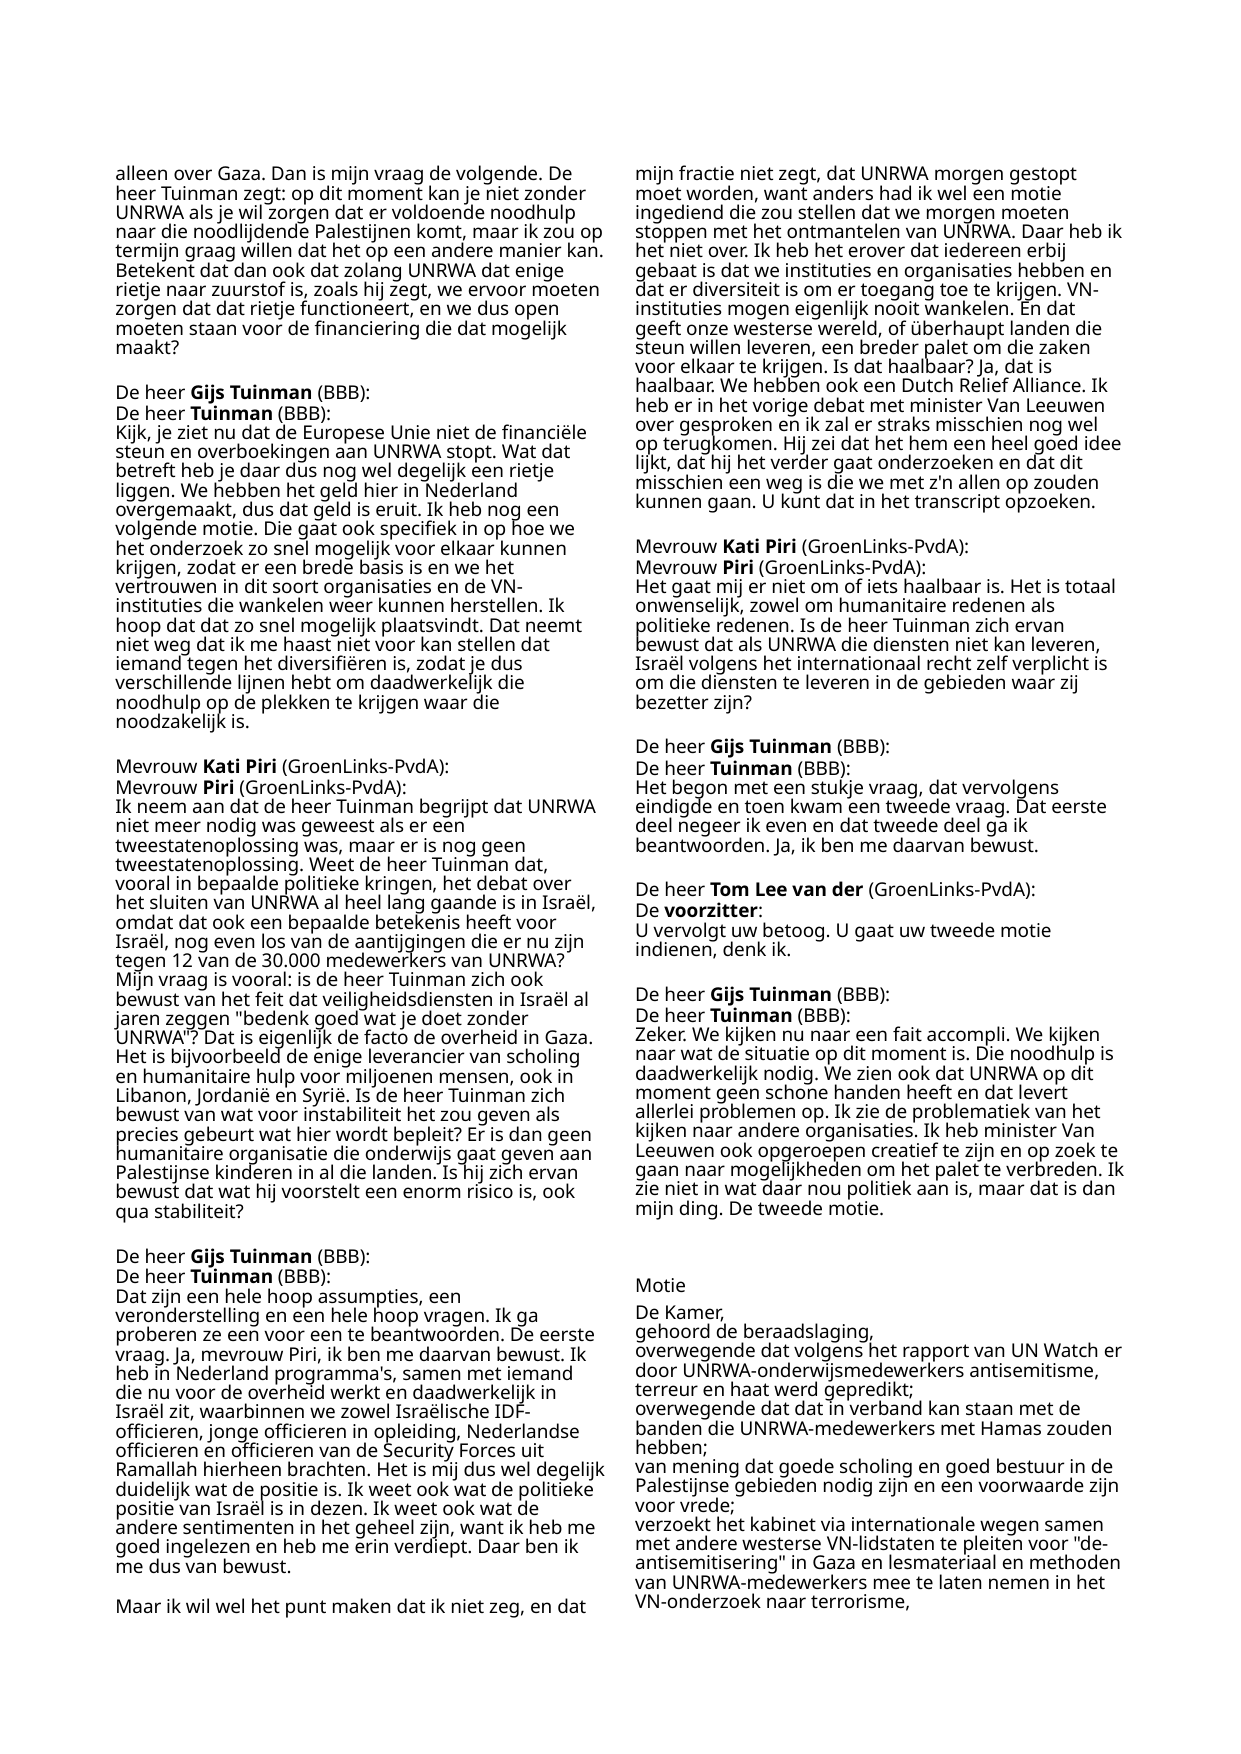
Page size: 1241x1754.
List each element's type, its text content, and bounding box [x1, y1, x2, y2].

text U vervolgt uw betoog. U gaat uw tweede motie indienen, denk ik. [635, 922, 1125, 960]
text De Kamer, [635, 1304, 1125, 1323]
text Dat zijn een hele hoop assumpties, een veronderstelling en een hele hoop vragen. Ik ga proberen ze een voor een te beantwoorden. De eerste vraag. Ja, mevrouw Piri, ik ben me daarvan bewust. Ik heb in Nederland programma's, samen met iemand die nu voor de overheid werkt en daadwerkelijk in Israël zit, waarbinnen we zowel Israëlische IDF-officieren, jonge officieren in opleiding, Nederlandse officieren en officieren van de Security Forces uit Ramallah hierheen brachten. Het is mij dus wel degelijk duidelijk wat de positie is. Ik weet ook wat de politieke positie van Israël is in dezen. Ik weet ook wat de andere sentimenten in het geheel zijn, want ik heb me goed ingelezen en heb me erin verdiept. Daar ben ik me dus van bewust. [115, 1288, 605, 1577]
text van mening dat goede scholing en goed bestuur in de Palestijnse gebieden nodig zijn en een voorwaarde zijn voor vrede; [635, 1458, 1125, 1516]
text Ik neem aan dat de heer Tuinman begrijpt dat UNRWA niet meer nodig was geweest als er een tweestatenoplossing was, maar er is nog geen tweestatenoplossing. Weet de heer Tuinman dat, vooral in bepaalde politieke kringen, het debat over het sluiten van UNRWA al heel lang gaande is in Israël, omdat dat ook een bepaalde betekenis heeft voor Israël, nog even los van de aantijgingen die er nu zijn tegen 12 van de 30.000 medewerkers van UNRWA? Mijn vraag is vooral: is de heer Tuinman zich ook bewust van het feit dat veiligheidsdiensten in Israël al jaren zeggen "bedenk goed wat je doet zonder UNRWA"? Dat is eigenlijk de facto de overheid in Gaza. Het is bijvoorbeeld de enige leverancier van scholing en humanitaire hulp voor miljoenen mensen, ook in Libanon, Jordanië en Syrië. Is de heer Tuinman zich bewust van wat voor instabiliteit het zou geven als precies gebeurt wat hier wordt bepleit? Er is dan geen humanitaire organisatie die onderwijs gaat geven aan Palestijnse kinderen in al die landen. Is hij zich ervan bewust dat wat hij voorstelt een enorm risico is, ook qua stabiliteit? [115, 798, 605, 1222]
text De heer Tom Lee van der (GroenLinks-PvdA): [635, 877, 1125, 902]
text Het begon met een stukje vraag, dat vervolgens eindigde en toen kwam een tweede vraag. Dat eerste deel negeer ik even en dat tweede deel ga ik beantwoorden. Ja, ik ben me daarvan bewust. [635, 779, 1125, 856]
text overwegende dat dat in verband kan staan met de banden die UNRWA-medewerkers met Hamas zouden hebben; [635, 1400, 1125, 1458]
text De heer Tuinman (BBB): [635, 1007, 1125, 1026]
text De heer Tuinman (BBB): [635, 759, 1125, 779]
text De heer Gijs Tuinman (BBB): [115, 1243, 605, 1268]
text Het gaat mij er niet om of iets haalbaar is. Het is totaal onwenselijk, zowel om humanitaire redenen als politieke redenen. Is de heer Tuinman zich ervan bewust dat als UNRWA die diensten niet kan leveren, Israël volgens het internationaal recht zelf verplicht is om die diensten te leveren in de gebieden waar zij bezetter zijn? [635, 578, 1125, 713]
text Mevrouw Kati Piri (GroenLinks-PvdA): [115, 753, 605, 779]
text De heer Gijs Tuinman (BBB): [115, 379, 605, 404]
text verzoekt het kabinet via internationale wegen samen met andere westerse VN-lidstaten te pleiten voor "de-antisemitisering" in Gaza en lesmateriaal en methoden van UNRWA-medewerkers mee te laten nemen in het VN-onderzoek naar terrorisme, [635, 1516, 1125, 1612]
text Mevrouw Kati Piri (GroenLinks-PvdA): [635, 533, 1125, 559]
text Mevrouw Piri (GroenLinks-PvdA): [635, 559, 1125, 578]
text De heer Gijs Tuinman (BBB): [635, 981, 1125, 1007]
text De heer Gijs Tuinman (BBB): [635, 734, 1125, 759]
text Maar ik wil wel het punt maken dat ik niet zeg, en dat [115, 1598, 605, 1617]
text Mevrouw Piri (GroenLinks-PvdA): [115, 779, 605, 798]
text De heer Tuinman (BBB): [115, 1268, 605, 1288]
text gehoord de beraadslaging, [635, 1323, 1125, 1342]
text alleen over Gaza. Dan is mijn vraag de volgende. De heer Tuinman zegt: op dit moment kan je niet zonder UNRWA als je wil zorgen dat er voldoende noodhulp naar die noodlijdende Palestijnen komt, maar ik zou op termijn graag willen dat het op een andere manier kan. Betekent dat dan ook dat zolang UNRWA dat enige rietje naar zuurstof is, zoals hij zegt, we ervoor moeten zorgen dat dat rietje functioneert, en we dus open moeten staan voor de financiering die dat mogelijk maakt? [115, 165, 605, 358]
text De heer Tuinman (BBB): [115, 404, 605, 424]
text Kijk, je ziet nu dat de Europese Unie niet de financiële steun en overboekingen aan UNRWA stopt. Wat dat betreft heb je daar dus nog wel degelijk een rietje liggen. We hebben het geld hier in Nederland overgemaakt, dus dat geld is eruit. Ik heb nog een volgende motie. Die gaat ook specifiek in op hoe we het onderzoek zo snel mogelijk voor elkaar kunnen krijgen, zodat er een brede basis is en we het vertrouwen in dit soort organisaties en de VN-instituties die wankelen weer kunnen herstellen. Ik hoop dat dat zo snel mogelijk plaatsvindt. Dat neemt niet weg dat ik me haast niet voor kan stellen dat iemand tegen het diversifiëren is, zodat je dus verschillende lijnen hebt om daadwerkelijk die noodhulp op de plekken te krijgen waar die noodzakelijk is. [115, 424, 605, 732]
text overwegende dat volgens het rapport van UN Watch er door UNRWA-onderwijsmedewerkers antisemitisme, terreur en haat werd gepredikt; [635, 1342, 1125, 1400]
text Motie [635, 1272, 1125, 1298]
text mijn fractie niet zegt, dat UNRWA morgen gestopt moet worden, want anders had ik wel een motie ingediend die zou stellen dat we morgen moeten stoppen met het ontmantelen van UNRWA. Daar heb ik het niet over. Ik heb het erover dat iedereen erbij gebaat is dat we instituties en organisaties hebben en dat er diversiteit is om er toegang toe te krijgen. VN-instituties mogen eigenlijk nooit wankelen. En dat geeft onze westerse wereld, of überhaupt landen die steun willen leveren, een breder palet om die zaken voor elkaar te krijgen. Is dat haalbaar? Ja, dat is haalbaar. We hebben ook een Dutch Relief Alliance. Ik heb er in het vorige debat met minister Van Leeuwen over gesproken en ik zal er straks misschien nog wel op terugkomen. Hij zei dat het hem een heel goed idee lijkt, dat hij het verder gaat onderzoeken en dat dit misschien een weg is die we met z'n allen op zouden kunnen gaan. U kunt dat in het transcript opzoeken. [635, 165, 1125, 512]
text Zeker. We kijken nu naar een fait accompli. We kijken naar wat de situatie op dit moment is. Die noodhulp is daadwerkelijk nodig. We zien ook dat UNRWA op dit moment geen schone handen heeft en dat levert allerlei problemen op. Ik zie de problematiek van het kijken naar andere organisaties. Ik heb minister Van Leeuwen ook opgeroepen creatief te zijn en op zoek te gaan naar mogelijkheden om het palet te verbreden. Ik zie niet in wat daar nou politiek aan is, maar dat is dan mijn ding. De tweede motie. [635, 1026, 1125, 1219]
text De voorzitter: [635, 902, 1125, 922]
